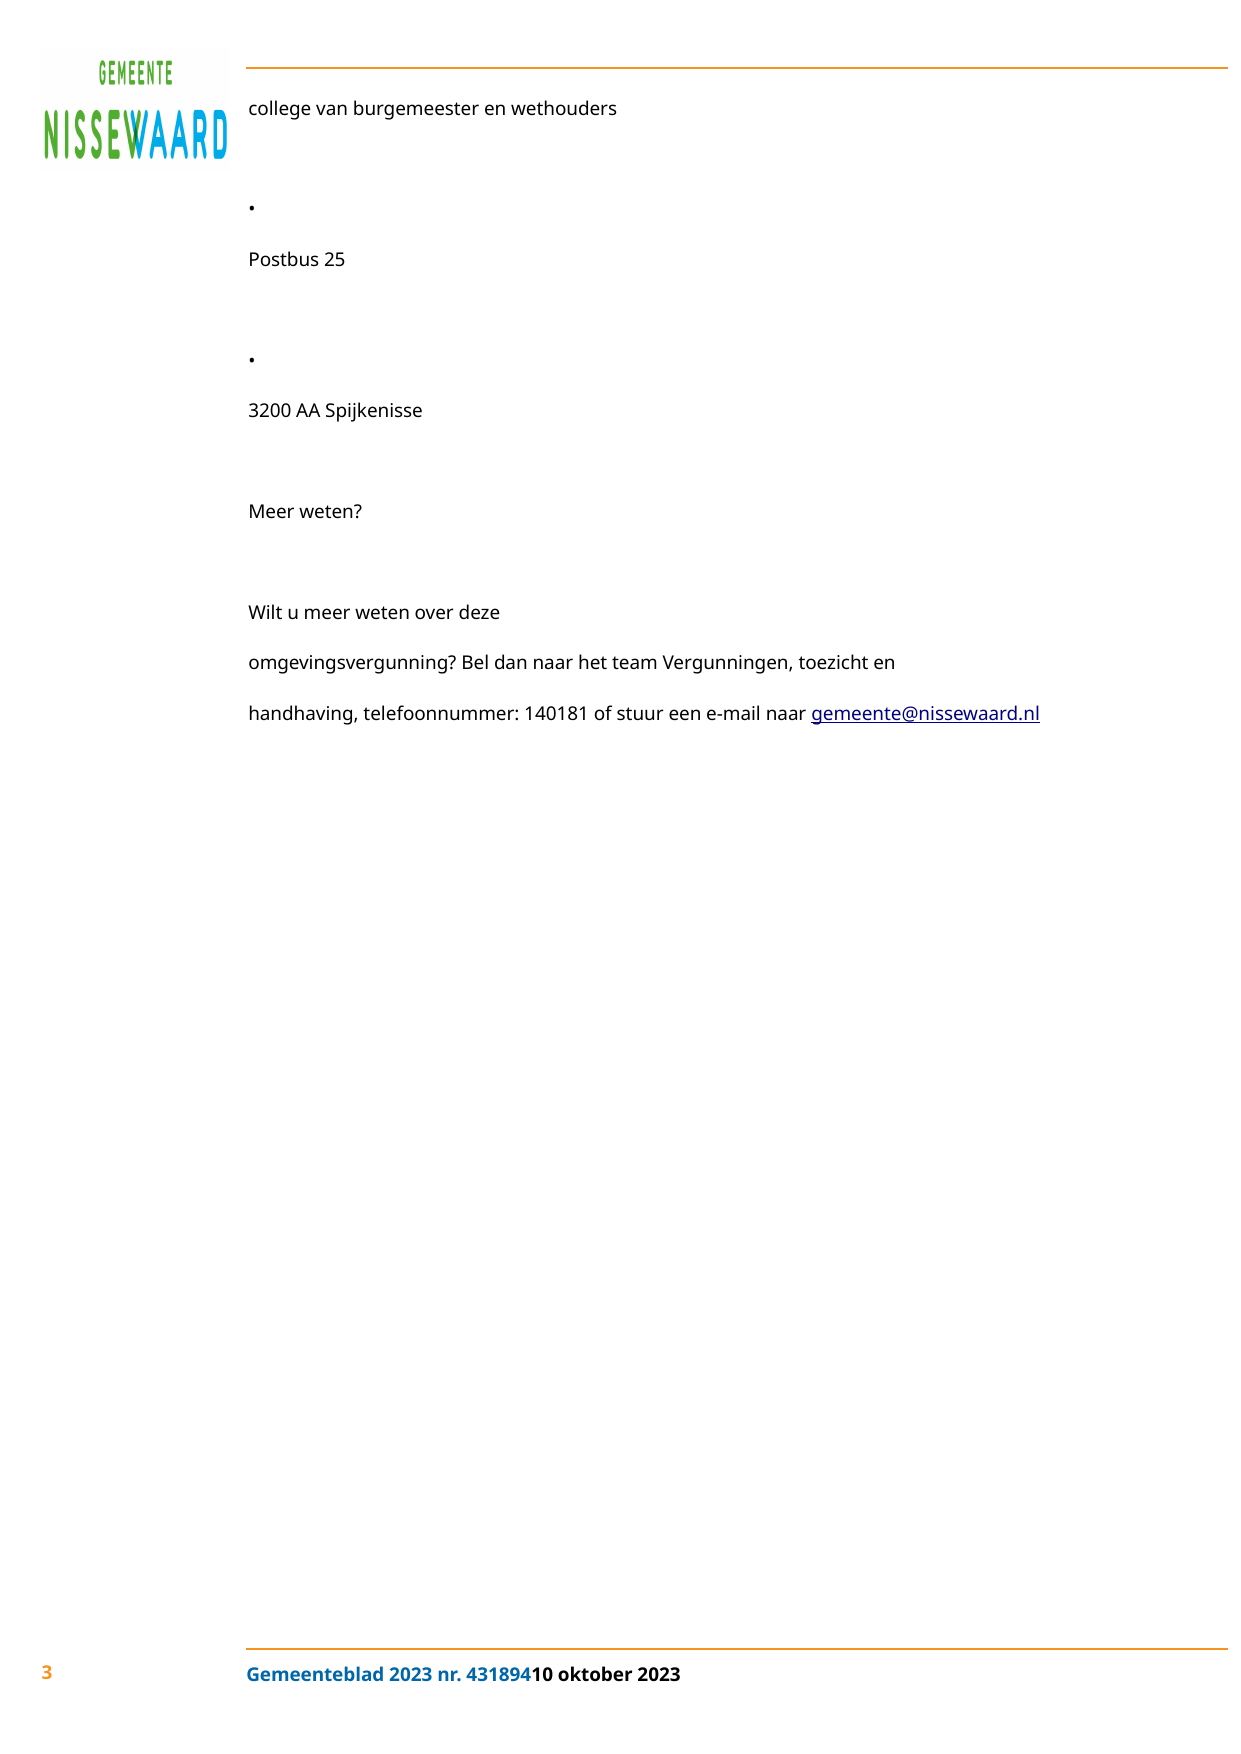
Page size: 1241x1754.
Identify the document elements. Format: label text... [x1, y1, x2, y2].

text Meer weten? [248, 498, 1152, 524]
text Wilt u meer weten over deze [248, 599, 1152, 625]
text • [248, 347, 1152, 373]
text • [248, 196, 1152, 221]
text Postbus 25 [248, 246, 1152, 272]
text 3200 AA Spijkenisse [248, 397, 1152, 423]
picture [41, 47, 231, 172]
text omgevingsvergunning? Bel dan naar het team Vergunningen, toezicht en [248, 649, 1152, 675]
text college van burgemeester en wethouders [248, 95, 1152, 121]
text handhaving, telefoonnummer: 140181 of stuur een e-mail naar gemeente@nissewaard.nl [248, 700, 1152, 726]
